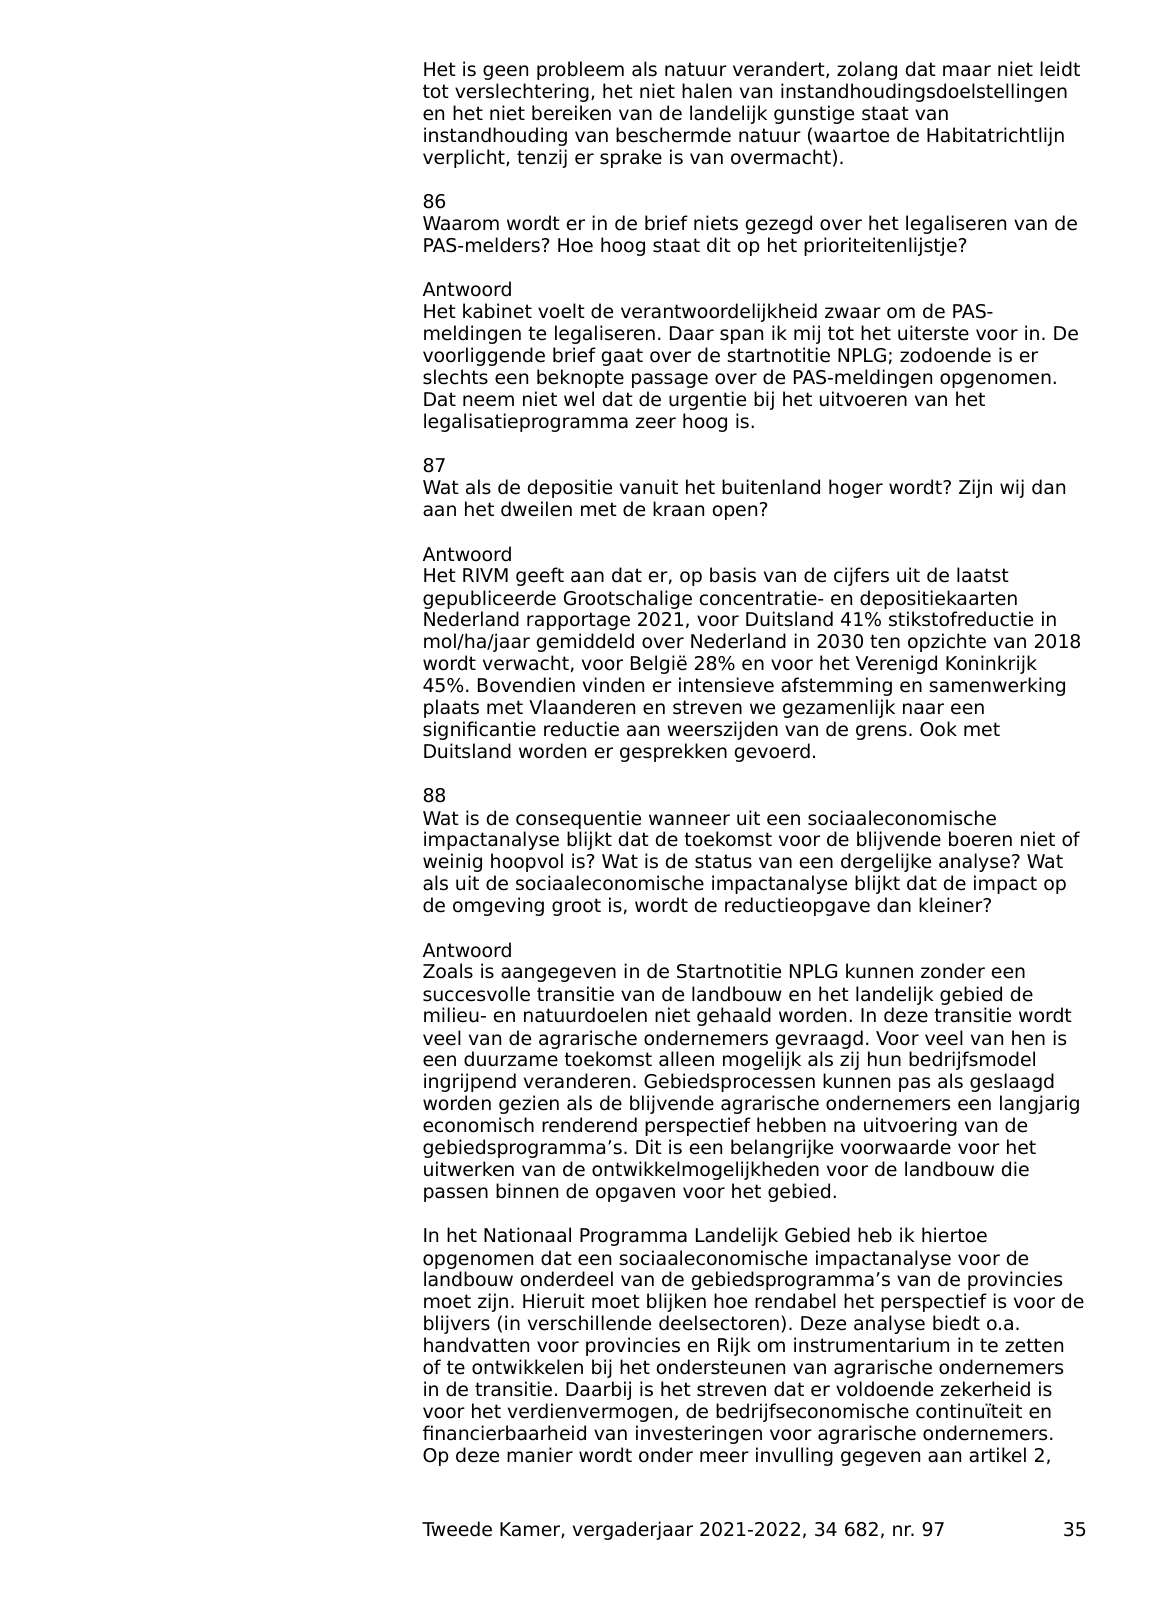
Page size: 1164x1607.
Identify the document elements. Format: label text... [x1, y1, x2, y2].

text Het is geen probleem als natuur verandert, zolang dat maar niet leidt tot verslechtering, het niet halen van instandhoudingsdoelstellingen en het niet bereiken van de landelijk gunstige staat van instandhouding van beschermde natuur (waartoe de Habitatrichtlijn verplicht, tenzij er sprake is van overmacht). [422, 59, 1087, 169]
text In het Nationaal Programma Landelijk Gebied heb ik hiertoe opgenomen dat een sociaaleconomische impactanalyse voor de landbouw onderdeel van de gebiedsprogramma’s van de provincies moet zijn. Hieruit moet blijken hoe rendabel het perspectief is voor de blijvers (in verschillende deelsectoren). Deze analyse biedt o.a. handvatten voor provincies en Rijk om instrumentarium in te zetten of te ontwikkelen bij het ondersteunen van agrarische ondernemers in de transitie. Daarbij is het streven dat er voldoende zekerheid is voor het verdienvermogen, de bedrijfseconomische continuïteit en financierbaarheid van investeringen voor agrarische ondernemers. Op deze manier wordt onder meer invulling gegeven aan artikel 2, [422, 1225, 1087, 1467]
text Antwoord [422, 279, 1087, 301]
text Wat als de depositie vanuit het buitenland hoger wordt? Zijn wij dan aan het dweilen met de kraan open? [422, 477, 1087, 521]
text Het kabinet voelt de verantwoordelijkheid zwaar om de PAS-meldingen te legaliseren. Daar span ik mij tot het uiterste voor in. De voorliggende brief gaat over de startnotitie NPLG; zodoende is er slechts een beknopte passage over de PAS-meldingen opgenomen. Dat neem niet wel dat de urgentie bij het uitvoeren van het legalisatieprogramma zeer hoog is. [422, 301, 1087, 433]
text 86 [422, 191, 1087, 213]
text Antwoord [422, 939, 1087, 961]
text 87 [422, 455, 1087, 477]
text Zoals is aangegeven in de Startnotitie NPLG kunnen zonder een succesvolle transitie van de landbouw en het landelijk gebied de milieu- en natuurdoelen niet gehaald worden. In deze transitie wordt veel van de agrarische ondernemers gevraagd. Voor veel van hen is een duurzame toekomst alleen mogelijk als zij hun bedrijfsmodel ingrijpend veranderen. Gebiedsprocessen kunnen pas als geslaagd worden gezien als de blijvende agrarische ondernemers een langjarig economisch renderend perspectief hebben na uitvoering van de gebiedsprogramma’s. Dit is een belangrijke voorwaarde voor het uitwerken van de ontwikkelmogelijkheden voor de landbouw die passen binnen de opgaven voor het gebied. [422, 961, 1087, 1203]
text Waarom wordt er in de brief niets gezegd over het legaliseren van de PAS-melders? Hoe hoog staat dit op het prioriteitenlijstje? [422, 213, 1087, 257]
text 88 [422, 785, 1087, 807]
text Het RIVM geeft aan dat er, op basis van de cijfers uit de laatst gepubliceerde Grootschalige concentratie- en depositiekaarten Nederland rapportage 2021, voor Duitsland 41% stikstofreductie in mol/ha/jaar gemiddeld over Nederland in 2030 ten opzichte van 2018 wordt verwacht, voor België 28% en voor het Verenigd Koninkrijk 45%. Bovendien vinden er intensieve afstemming en samenwerking plaats met Vlaanderen en streven we gezamenlijk naar een significantie reductie aan weerszijden van de grens. Ook met Duitsland worden er gesprekken gevoerd. [422, 565, 1087, 763]
text Antwoord [422, 543, 1087, 565]
text Wat is de consequentie wanneer uit een sociaaleconomische impactanalyse blijkt dat de toekomst voor de blijvende boeren niet of weinig hoopvol is? Wat is de status van een dergelijke analyse? Wat als uit de sociaaleconomische impactanalyse blijkt dat de impact op de omgeving groot is, wordt de reductieopgave dan kleiner? [422, 807, 1087, 917]
